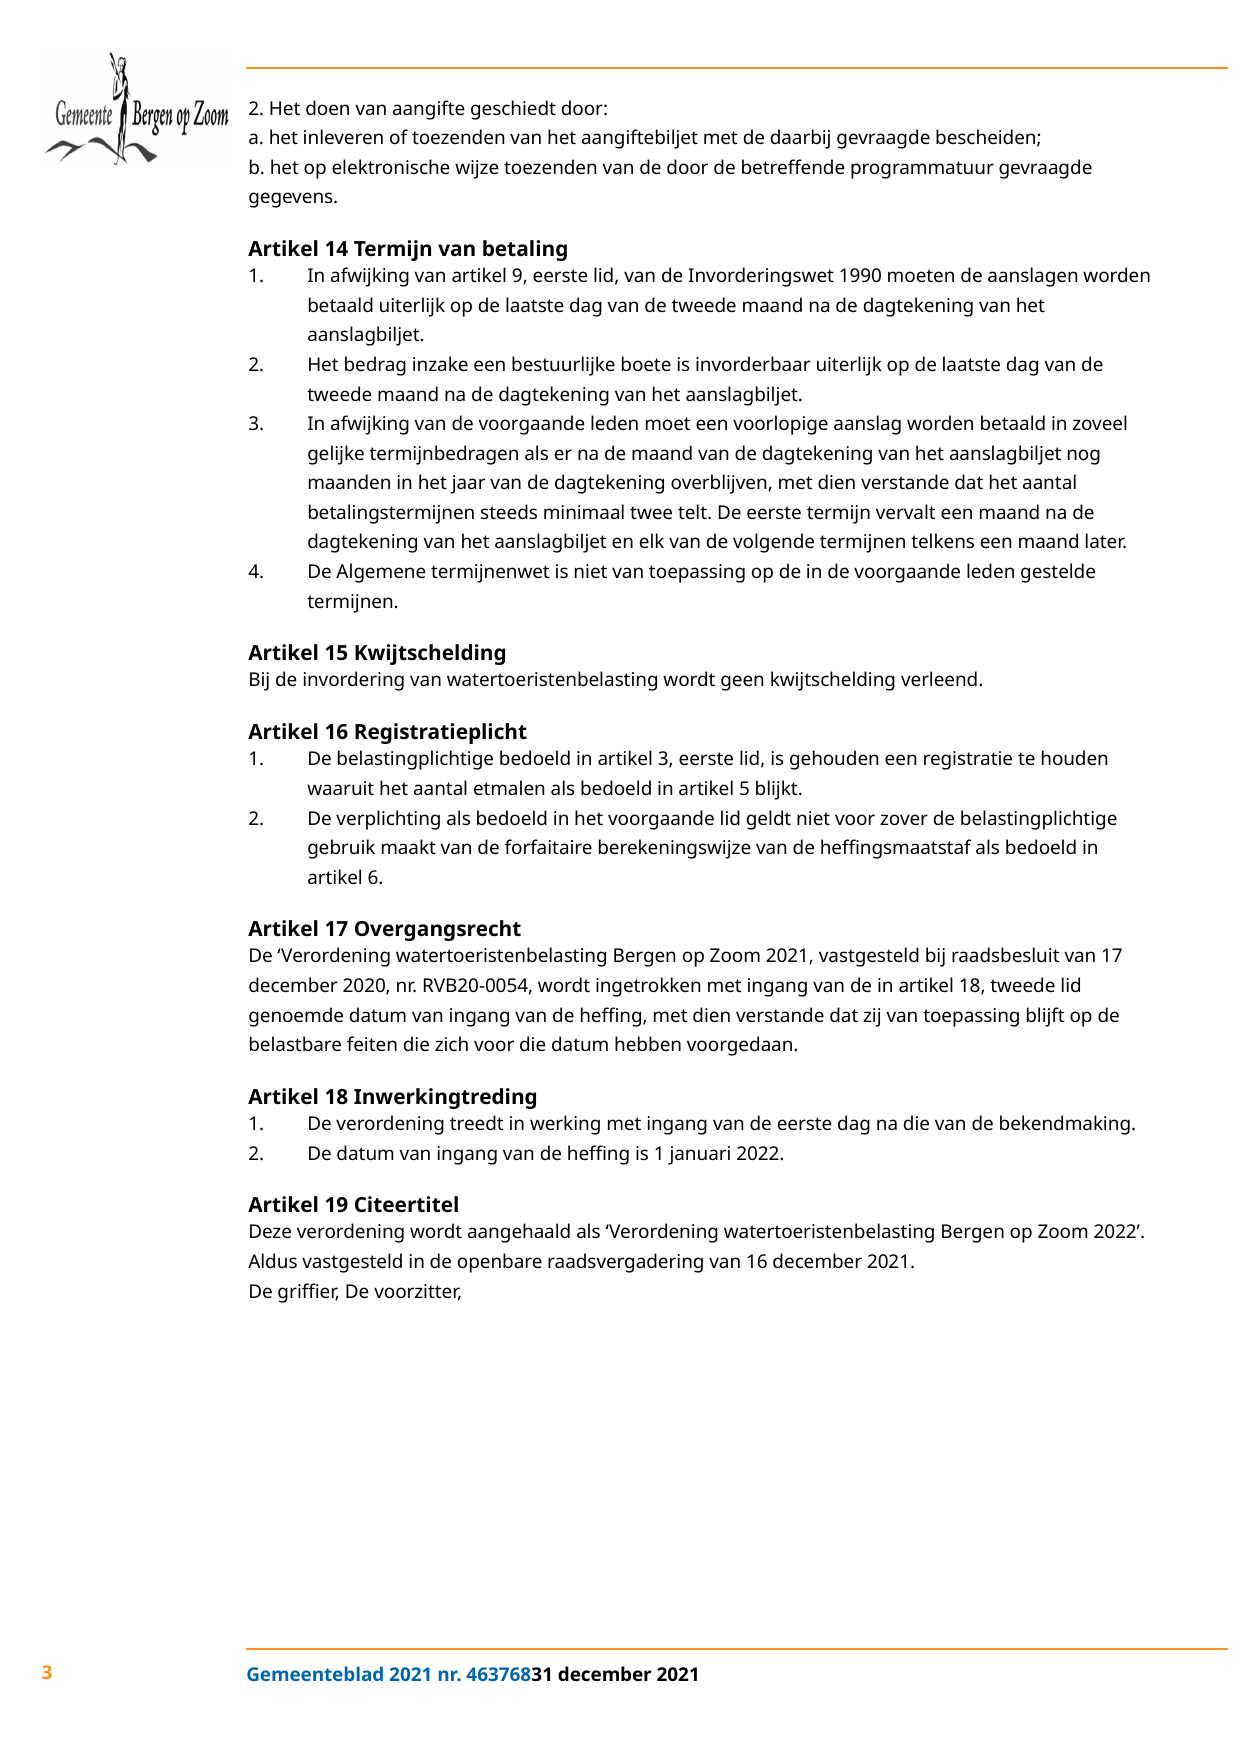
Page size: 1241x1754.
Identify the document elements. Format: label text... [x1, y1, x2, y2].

text De ‘Verordening watertoeristenbelasting Bergen op Zoom 2021, vastgesteld bij raadsbesluit van 17 december 2020, nr. RVB20-0054, wordt ingetrokken met ingang van de in artikel 18, tweede lid genoemde datum van ingang van de heffing, met dien verstande dat zij van toepassing blijft op de belastbare feiten die zich voor die datum hebben voorgedaan. [248, 943, 1152, 1057]
list Het bedrag inzake een bestuurlijke boete is invorderbaar uiterlijk op de laatste dag van de tweede maand na de dagtekening van het aanslagbiljet. [248, 351, 1152, 406]
list De belastingplichtige bedoeld in artikel 3, eerste lid, is gehouden een registratie te houden waaruit het aantal etmalen als bedoeld in artikel 5 blijkt. [248, 746, 1152, 801]
text Artikel 15 Kwijtschelding [248, 638, 1152, 667]
text Aldus vastgesteld in de openbare raadsvergadering van 16 december 2021. [248, 1248, 1152, 1274]
text a. het inleveren of toezenden van het aangiftebiljet met de daarbij gevraagde bescheiden; [248, 124, 1152, 150]
list In afwijking van artikel 9, eerste lid, van de Invorderingswet 1990 moeten de aanslagen worden betaald uiterlijk op de laatste dag van de tweede maand na de dagtekening van het aanslagbiljet. [248, 262, 1152, 347]
text De griffier, De voorzitter, [248, 1278, 1152, 1304]
text Bij de invordering van watertoeristenbelasting wordt geen kwijtschelding verleend. [248, 667, 1152, 692]
picture [41, 47, 231, 172]
list In afwijking van de voorgaande leden moet een voorlopige aanslag worden betaald in zoveel gelijke termijnbedragen als er na de maand van de dagtekening van het aanslagbiljet nog maanden in het jaar van de dagtekening overblijven, met dien verstande dat het aantal betalingstermijnen steeds minimaal twee telt. De eerste termijn vervalt een maand na de dagtekening van het aanslagbiljet en elk van de volgende termijnen telkens een maand later. [248, 410, 1152, 554]
text Artikel 19 Citeertitel [248, 1190, 1152, 1219]
list De Algemene termijnenwet is niet van toepassing op de in de voorgaande leden gestelde termijnen. [248, 558, 1152, 613]
text Artikel 14 Termijn van betaling [248, 234, 1152, 262]
text 2. Het doen van aangifte geschiedt door: [248, 95, 1152, 121]
list De verplichting als bedoeld in het voorgaande lid geldt niet voor zover de belastingplichtige gebruik maakt van de forfaitaire berekeningswijze van de heffingsmaatstaf als bedoeld in artikel 6. [248, 805, 1152, 889]
text Deze verordening wordt aangehaald als ‘Verordening watertoeristenbelasting Bergen op Zoom 2022’. [248, 1219, 1152, 1244]
list De verordening treedt in werking met ingang van de eerste dag na die van de bekendmaking. [248, 1110, 1152, 1136]
text Artikel 16 Registratieplicht [248, 717, 1152, 746]
text b. het op elektronische wijze toezenden van de door de betreffende programmatuur gevraagde gegevens. [248, 154, 1152, 209]
text Artikel 17 Overgangsrecht [248, 914, 1152, 943]
text Artikel 18 Inwerkingtreding [248, 1082, 1152, 1110]
list De datum van ingang van de heffing is 1 januari 2022. [248, 1140, 1152, 1166]
